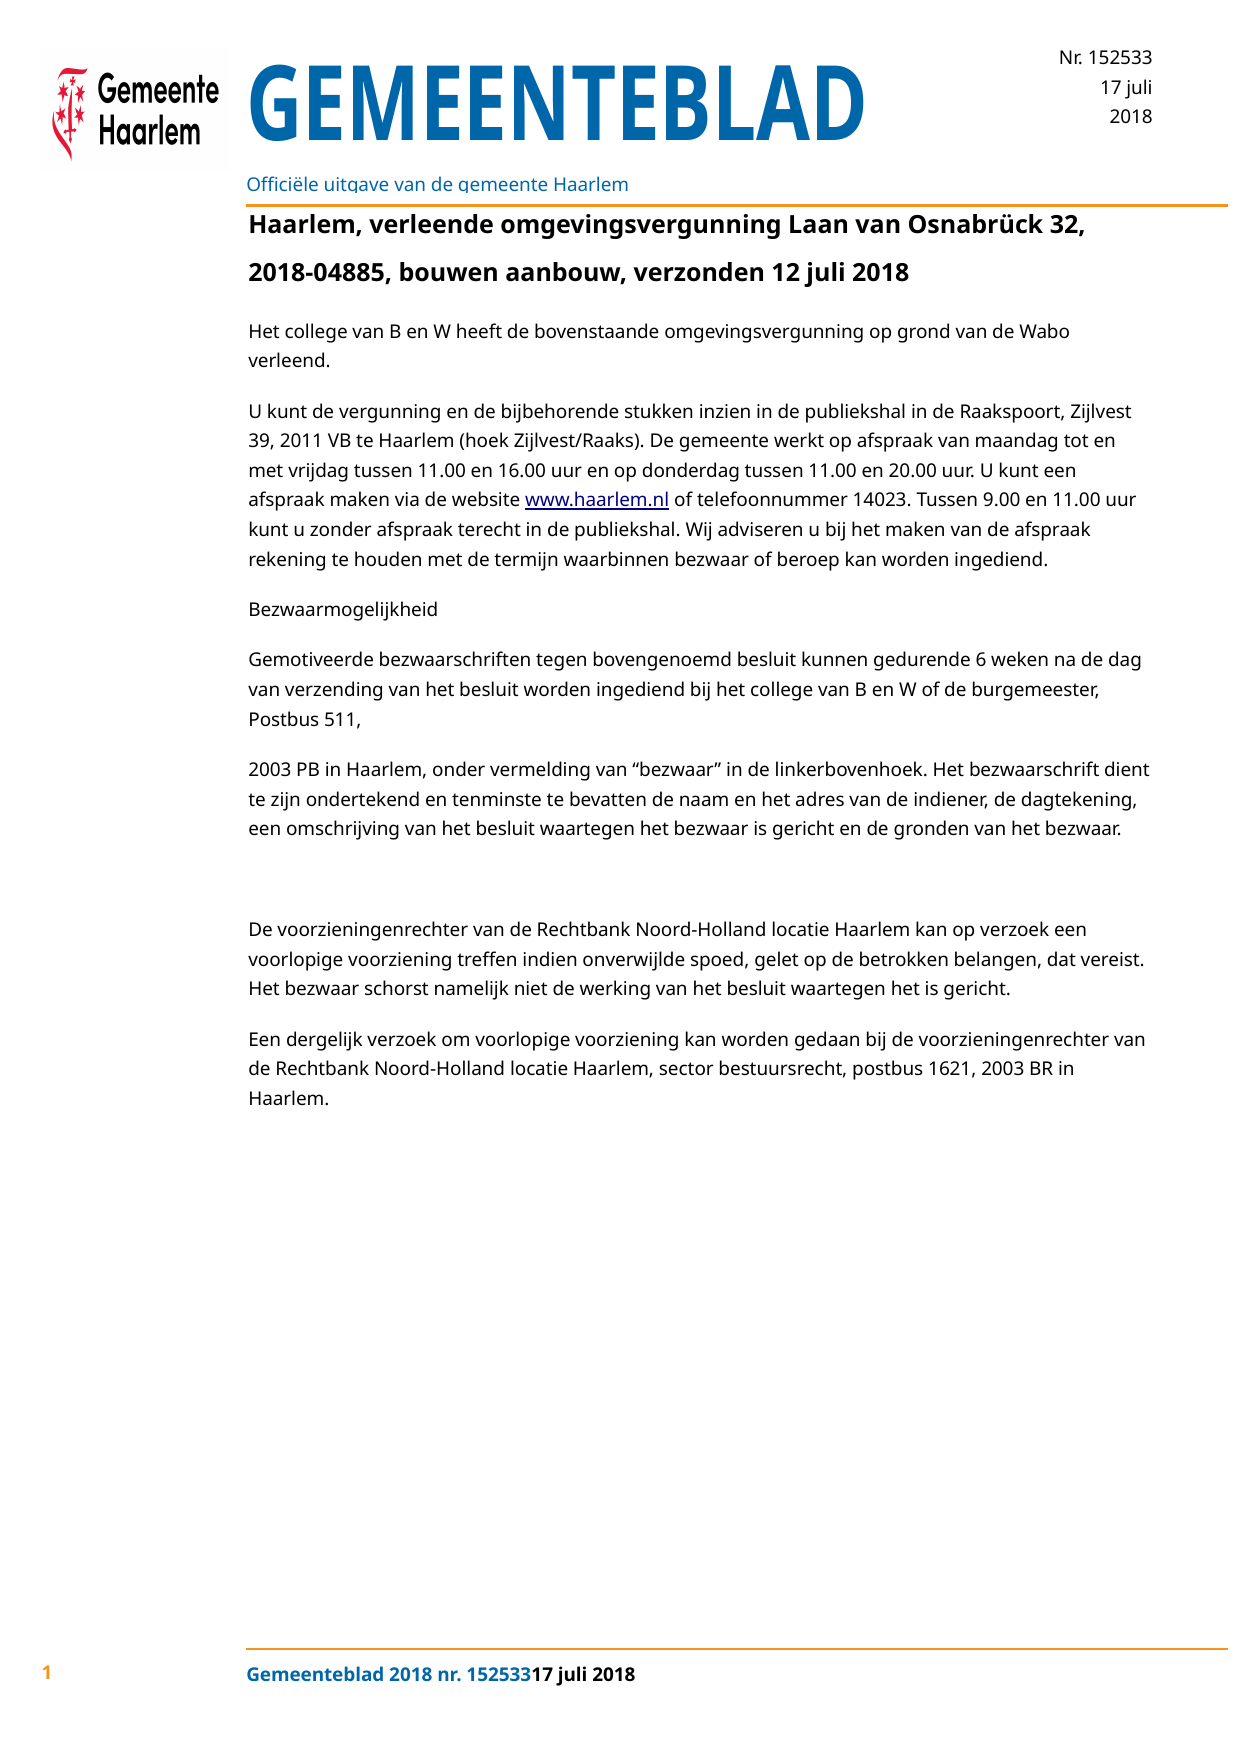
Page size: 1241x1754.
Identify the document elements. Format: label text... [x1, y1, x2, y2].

text Het college van B en W heeft de bovenstaande omgevingsvergunning op grond van de Wabo verleend. [248, 318, 1152, 373]
text 2003 PB in Haarlem, onder vermelding van “bezwaar” in de linkerbovenhoek. Het bezwaarschrift dient te zijn ondertekend en tenminste te bevatten de naam en het adres van de indiener, de dagtekening, een omschrijving van het besluit waartegen het bezwaar is gericht en de gronden van het bezwaar. [248, 756, 1152, 841]
text U kunt de vergunning en de bijbehorende stukken inzien in de publiekshal in de Raakspoort, Zijlvest 39, 2011 VB te Haarlem (hoek Zijlvest/Raaks). De gemeente werkt op afspraak van maandag tot en met vrijdag tussen 11.00 en 16.00 uur en op donderdag tussen 11.00 en 20.00 uur. U kunt een afspraak maken via de website www.haarlem.nl of telefoonnummer 14023. Tussen 9.00 en 11.00 uur kunt u zonder afspraak terecht in de publiekshal. Wij adviseren u bij het maken van de afspraak rekening te houden met de termijn waarbinnen bezwaar of beroep kan worden ingediend. [248, 398, 1152, 572]
text Bezwaarmogelijkheid [248, 596, 1152, 622]
text De voorzieningenrechter van de Rechtbank Noord-Holland locatie Haarlem kan op verzoek een voorlopige voorziening treffen indien onverwijlde spoed, gelet op de betrokken belangen, dat vereist. Het bezwaar schorst namelijk niet de werking van het besluit waartegen het is gericht. [248, 916, 1152, 1001]
text Een dergelijk verzoek om voorlopige voorziening kan worden gedaan bij de voorzieningenrechter van de Rechtbank Noord-Holland locatie Haarlem, sector bestuursrecht, postbus 1621, 2003 BR in Haarlem. [248, 1026, 1152, 1111]
text Haarlem, verleende omgevingsvergunning Laan van Osnabrück 32, 2018-04885, bouwen aanbouw, verzonden 12 juli 2018 [248, 207, 1152, 288]
text Gemotiveerde bezwaarschriften tegen bovengenoemd besluit kunnen gedurende 6 weken na de dag van verzending van het besluit worden ingediend bij het college van B en W of de burgemeester, Postbus 511, [248, 647, 1152, 732]
picture [41, 47, 231, 172]
